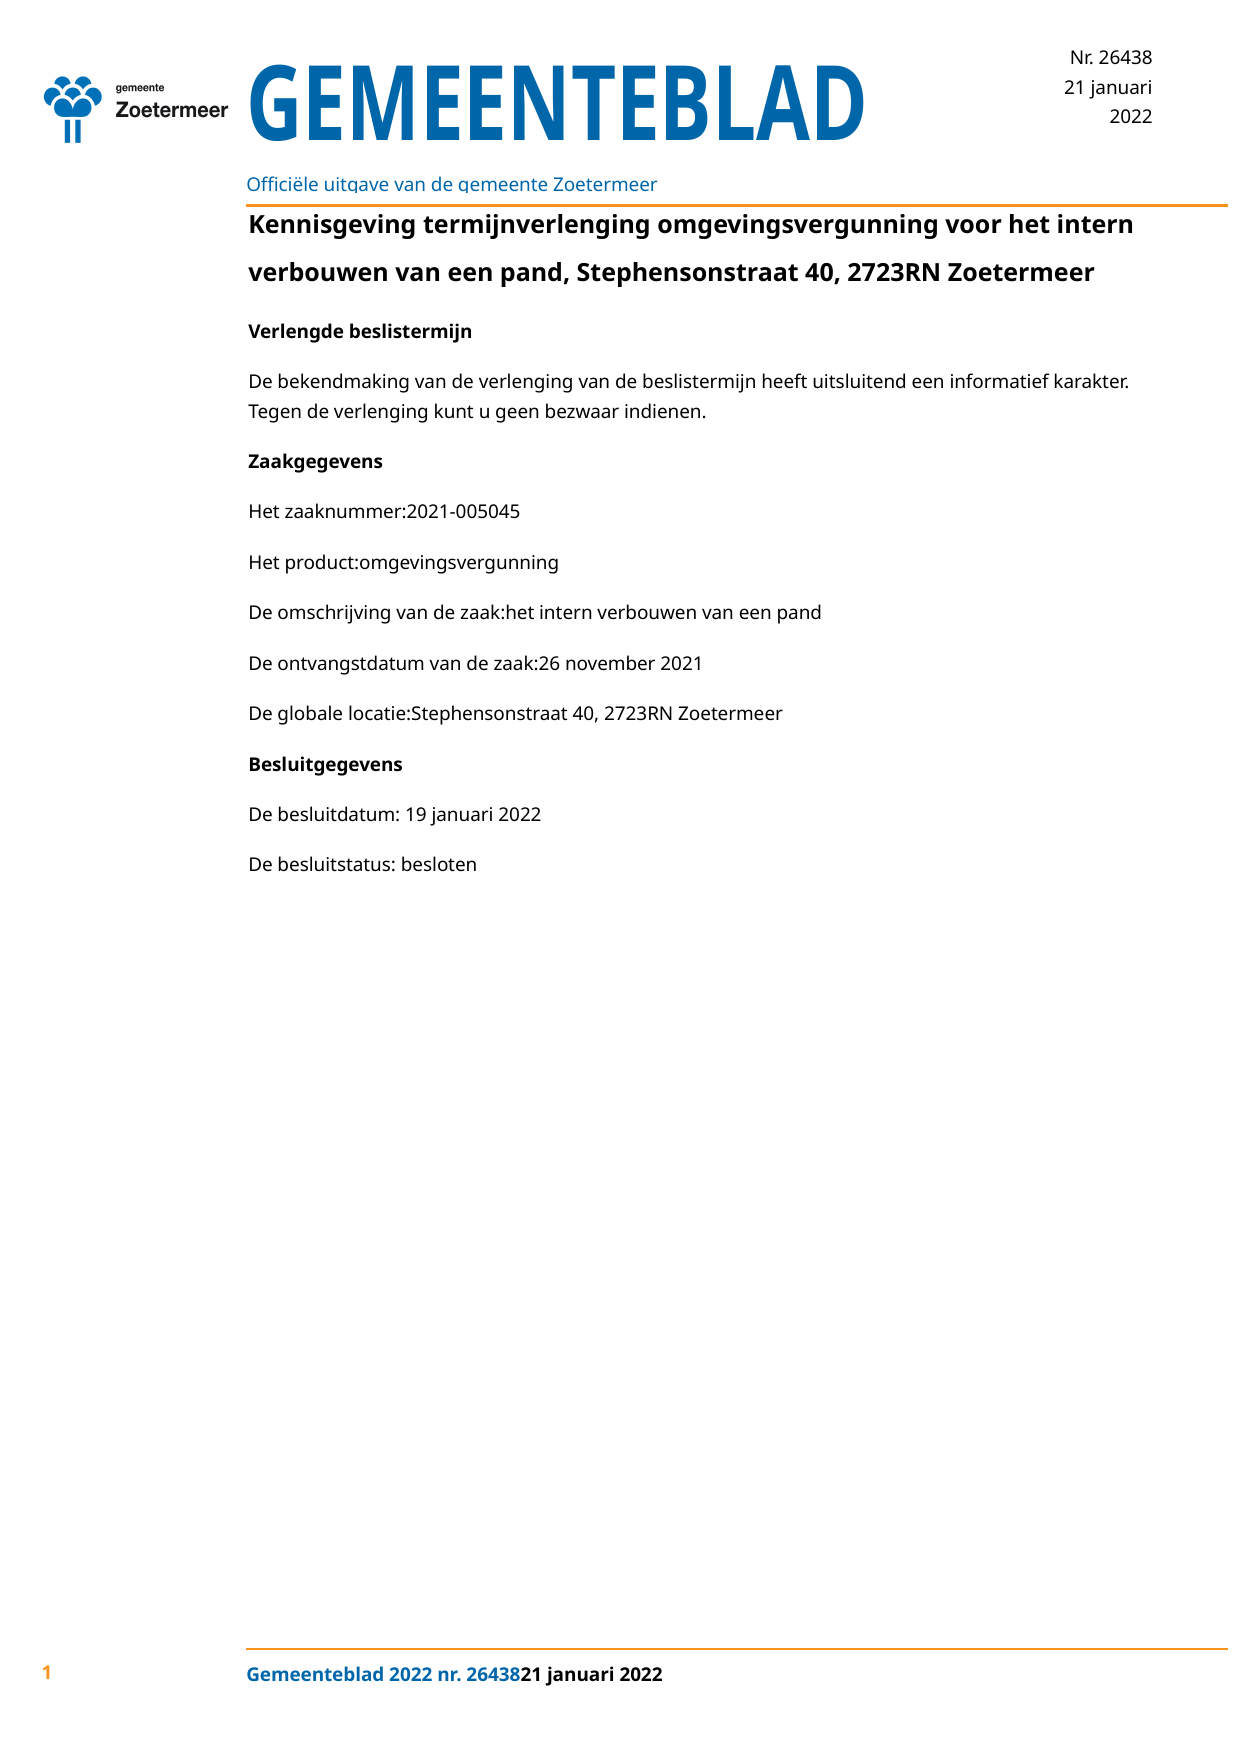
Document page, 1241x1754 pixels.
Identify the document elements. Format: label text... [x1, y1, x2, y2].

text Verlengde beslistermijn [248, 318, 1152, 344]
text Besluitgegevens [248, 751, 1152, 777]
text Kennisgeving termijnverlenging omgevingsvergunning voor het intern verbouwen van een pand, Stephensonstraat 40, 2723RN Zoetermeer [248, 207, 1152, 288]
text De besluitstatus: besloten [248, 852, 1152, 877]
text Het zaaknummer:2021-005045 [248, 499, 1152, 524]
picture [41, 47, 231, 172]
text De bekendmaking van de verlenging van de beslistermijn heeft uitsluitend een informatief karakter. Tegen de verlenging kunt u geen bezwaar indienen. [248, 368, 1152, 424]
text Het product:omgevingsvergunning [248, 549, 1152, 575]
text De ontvangstdatum van de zaak:26 november 2021 [248, 650, 1152, 676]
text De omschrijving van de zaak:het intern verbouwen van een pand [248, 599, 1152, 625]
text De besluitdatum: 19 januari 2022 [248, 801, 1152, 827]
text De globale locatie:Stephensonstraat 40, 2723RN Zoetermeer [248, 700, 1152, 726]
text Zaakgegevens [248, 448, 1152, 474]
